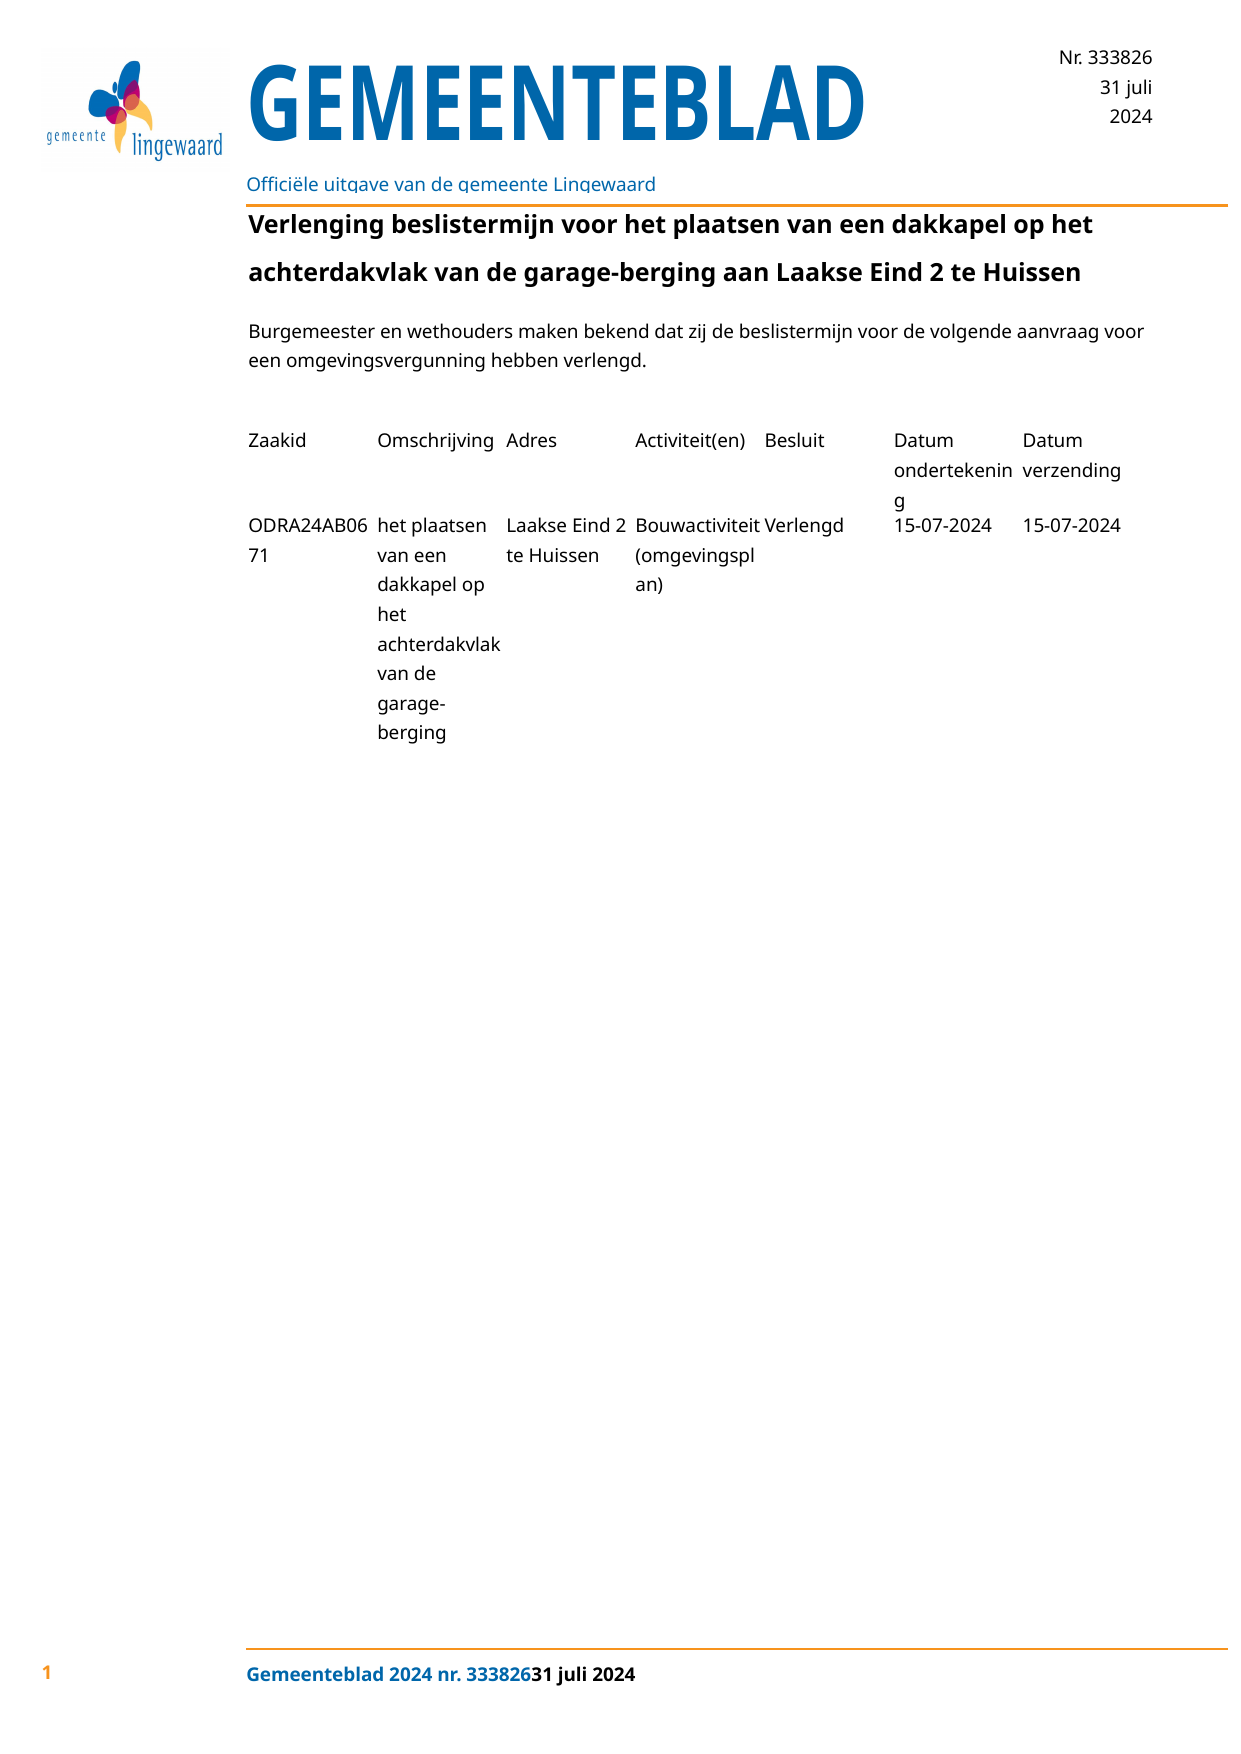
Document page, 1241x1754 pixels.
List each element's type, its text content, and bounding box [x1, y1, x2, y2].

table_header Zaakid [248, 428, 377, 512]
table_cell Laakse Eind 2 te Huissen [506, 513, 635, 745]
table_cell 15-07-2024 [894, 513, 1022, 745]
table_header Besluit [764, 428, 893, 512]
table_cell 15-07-2024 [1023, 513, 1152, 745]
table_header Datum verzending [1023, 428, 1152, 512]
picture [41, 47, 231, 172]
table_cell het plaatsen van een dakkapel op het achterdakvlak van de garage-berging [377, 513, 506, 745]
text Burgemeester en wethouders maken bekend dat zij de beslistermijn voor de volgende aanvraag voor een omgevingsvergunning hebben verlengd. [248, 318, 1152, 373]
table_cell ODRA24AB0671 [248, 513, 377, 745]
table_header Activiteit(en) [635, 428, 764, 512]
table_header Omschrijving [377, 428, 506, 512]
table_header Adres [506, 428, 635, 512]
text Verlenging beslistermijn voor het plaatsen van een dakkapel op het achterdakvlak van de garage-berging aan Laakse Eind 2 te Huissen [248, 207, 1152, 288]
table_cell Bouwactiviteit (omgevingsplan) [635, 513, 764, 745]
table_header Datum ondertekening [894, 428, 1022, 512]
table_cell Verlengd [764, 513, 893, 745]
